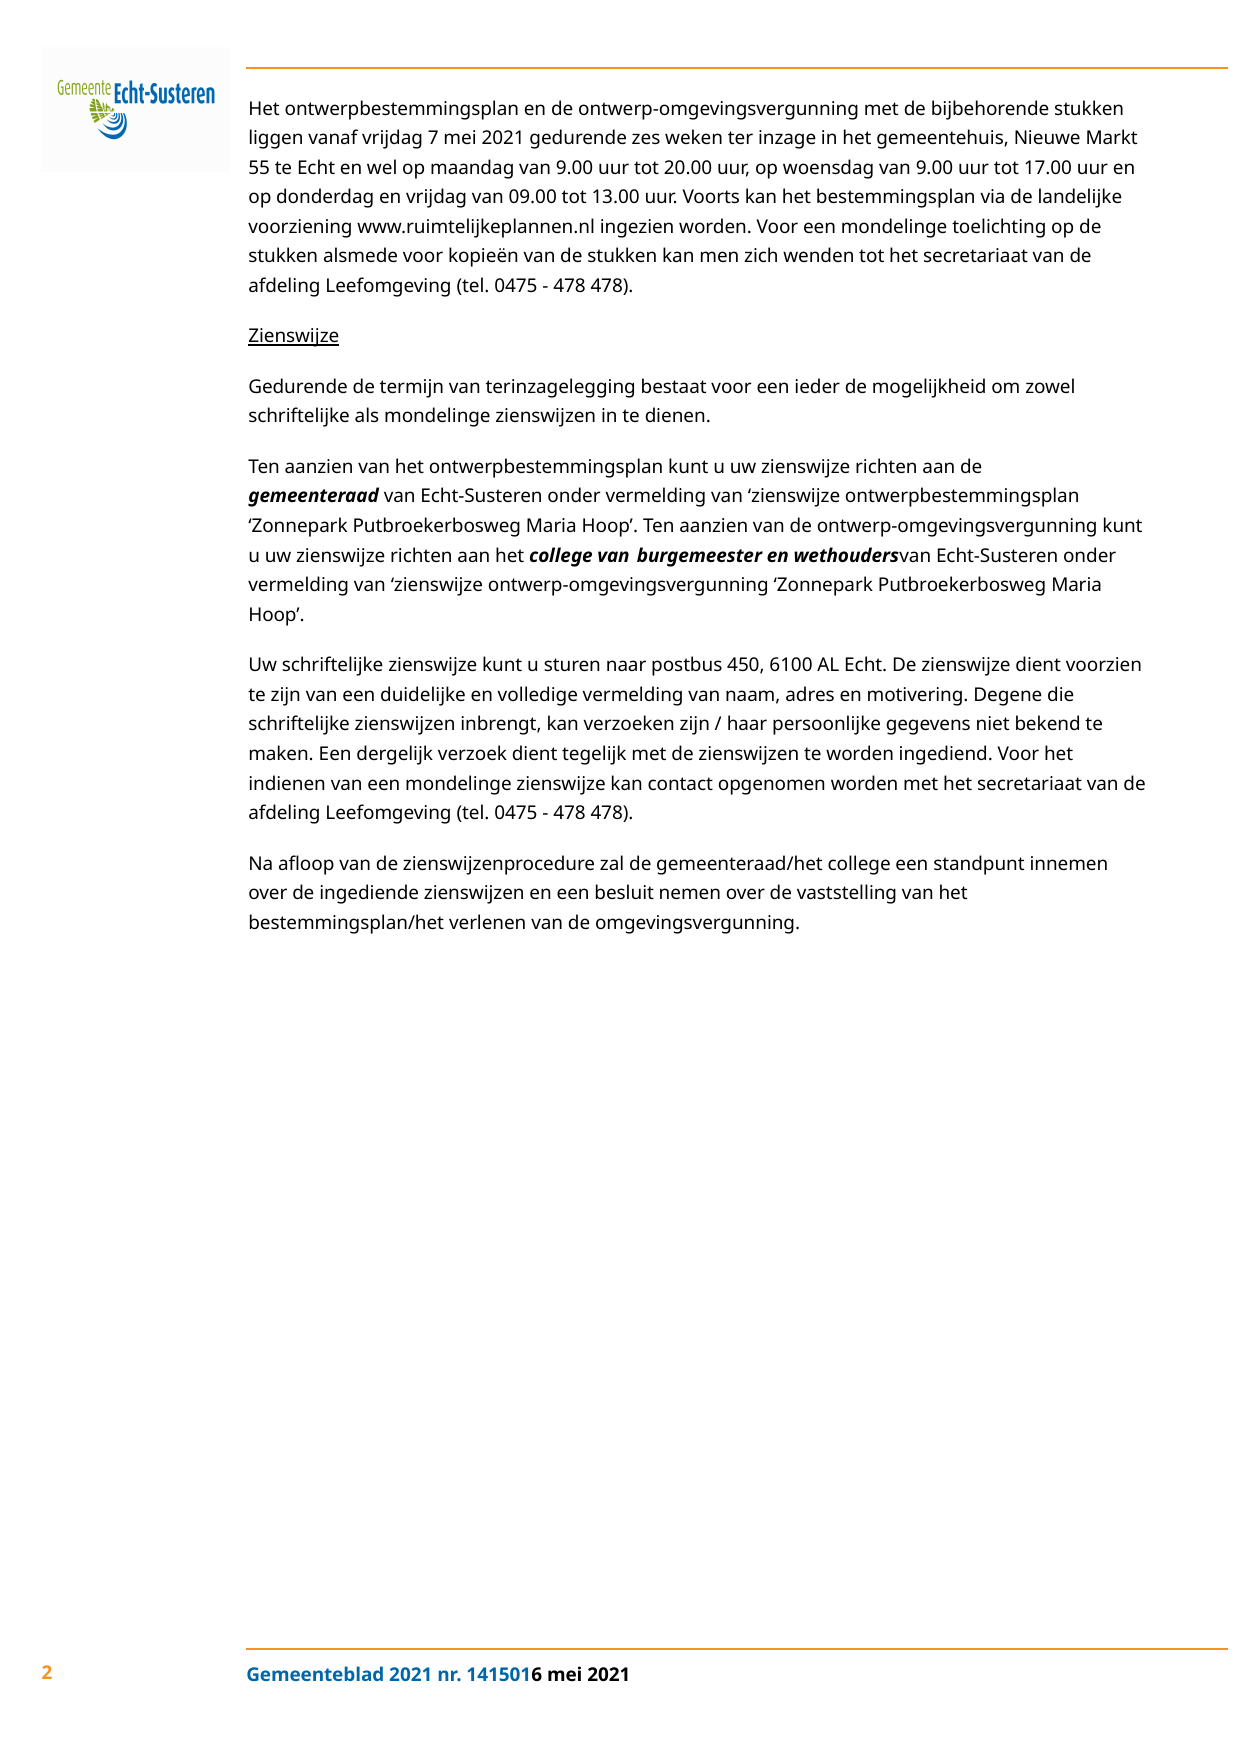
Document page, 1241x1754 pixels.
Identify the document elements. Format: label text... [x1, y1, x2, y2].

text Zienswijze [248, 323, 1152, 348]
picture [41, 47, 231, 172]
text Het ontwerpbestemmingsplan en de ontwerp-omgevingsvergunning met de bijbehorende stukken liggen vanaf vrijdag 7 mei 2021 gedurende zes weken ter inzage in het gemeentehuis, Nieuwe Markt 55 te Echt en wel op maandag van 9.00 uur tot 20.00 uur, op woensdag van 9.00 uur tot 17.00 uur en op donderdag en vrijdag van 09.00 tot 13.00 uur. Voorts kan het bestemmingsplan via de landelijke voorziening www.ruimtelijkeplannen.nl ingezien worden. Voor een mondelinge toelichting op de stukken alsmede voor kopieën van de stukken kan men zich wenden tot het secretariaat van de afdeling Leefomgeving (tel. 0475 - 478 478). [248, 95, 1152, 298]
text Ten aanzien van het ontwerpbestemmingsplan kunt u uw zienswijze richten aan de gemeenteraad van Echt-Susteren onder vermelding van ‘zienswijze ontwerpbestemmingsplan ‘Zonnepark Putbroekerbosweg Maria Hoop’. Ten aanzien van de ontwerp-omgevingsvergunning kunt u uw zienswijze richten aan het college van burgemeester en wethoudersvan Echt-Susteren onder vermelding van ‘zienswijze ontwerp-omgevingsvergunning ‘Zonnepark Putbroekerbosweg Maria Hoop’. [248, 453, 1152, 627]
text Na afloop van de zienswijzenprocedure zal de gemeenteraad/het college een standpunt innemen over de ingediende zienswijzen en een besluit nemen over de vaststelling van het bestemmingsplan/het verlenen van de omgevingsvergunning. [248, 850, 1152, 935]
text Uw schriftelijke zienswijze kunt u sturen naar postbus 450, 6100 AL Echt. De zienswijze dient voorzien te zijn van een duidelijke en volledige vermelding van naam, adres en motivering. Degene die schriftelijke zienswijzen inbrengt, kan verzoeken zijn / haar persoonlijke gegevens niet bekend te maken. Een dergelijk verzoek dient tegelijk met de zienswijzen te worden ingediend. Voor het indienen van een mondelinge zienswijze kan contact opgenomen worden met het secretariaat van de afdeling Leefomgeving (tel. 0475 - 478 478). [248, 651, 1152, 825]
text Gedurende de termijn van terinzagelegging bestaat voor een ieder de mogelijkheid om zowel schriftelijke als mondelinge zienswijzen in te dienen. [248, 373, 1152, 428]
